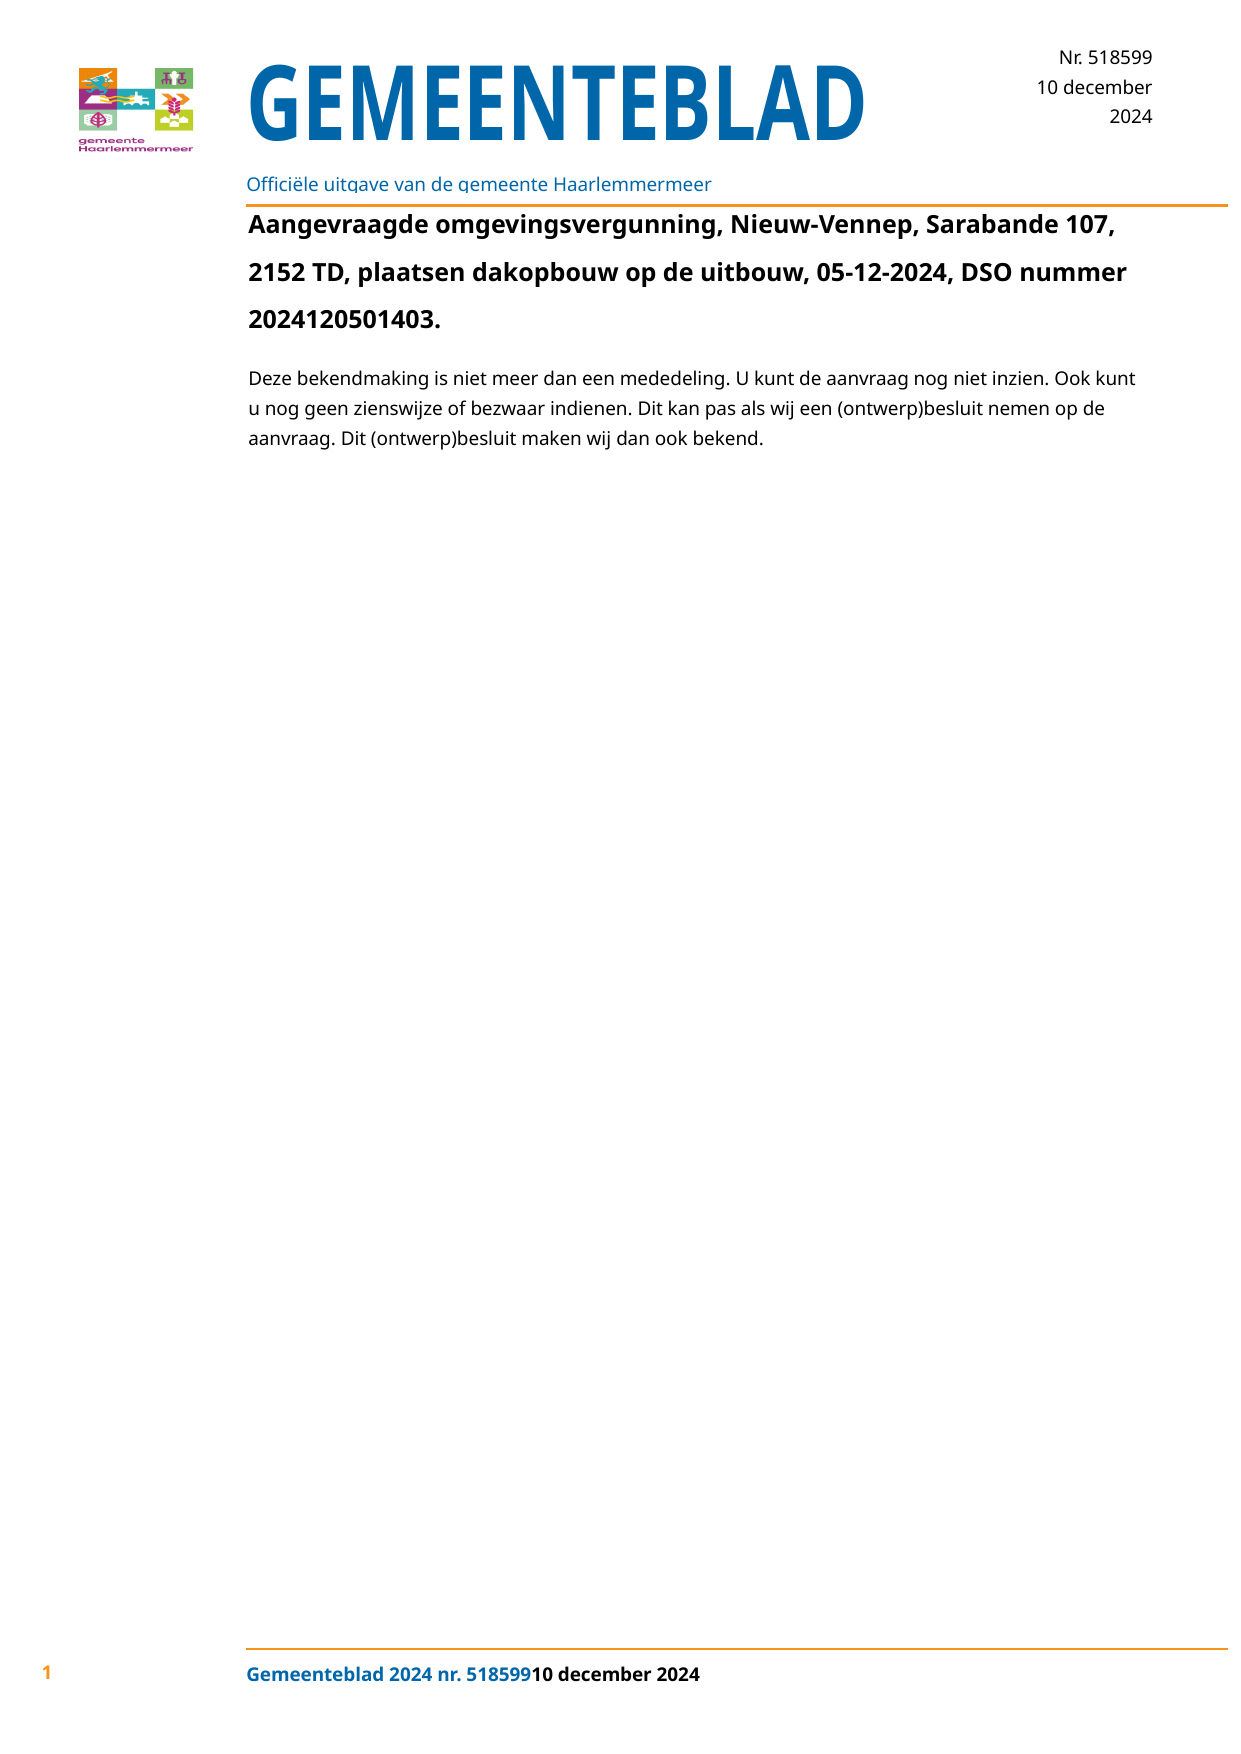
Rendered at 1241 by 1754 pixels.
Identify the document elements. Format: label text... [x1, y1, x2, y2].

picture [41, 47, 231, 172]
text Aangevraagde omgevingsvergunning, Nieuw-Vennep, Sarabande 107, 2152 TD, plaatsen dakopbouw op de uitbouw, 05-12-2024, DSO nummer 2024120501403. [248, 207, 1152, 336]
text Deze bekendmaking is niet meer dan een mededeling. U kunt de aanvraag nog niet inzien. Ook kunt u nog geen zienswijze of bezwaar indienen. Dit kan pas als wij een (ontwerp)besluit nemen op de aanvraag. Dit (ontwerp)besluit maken wij dan ook bekend. [248, 366, 1152, 450]
